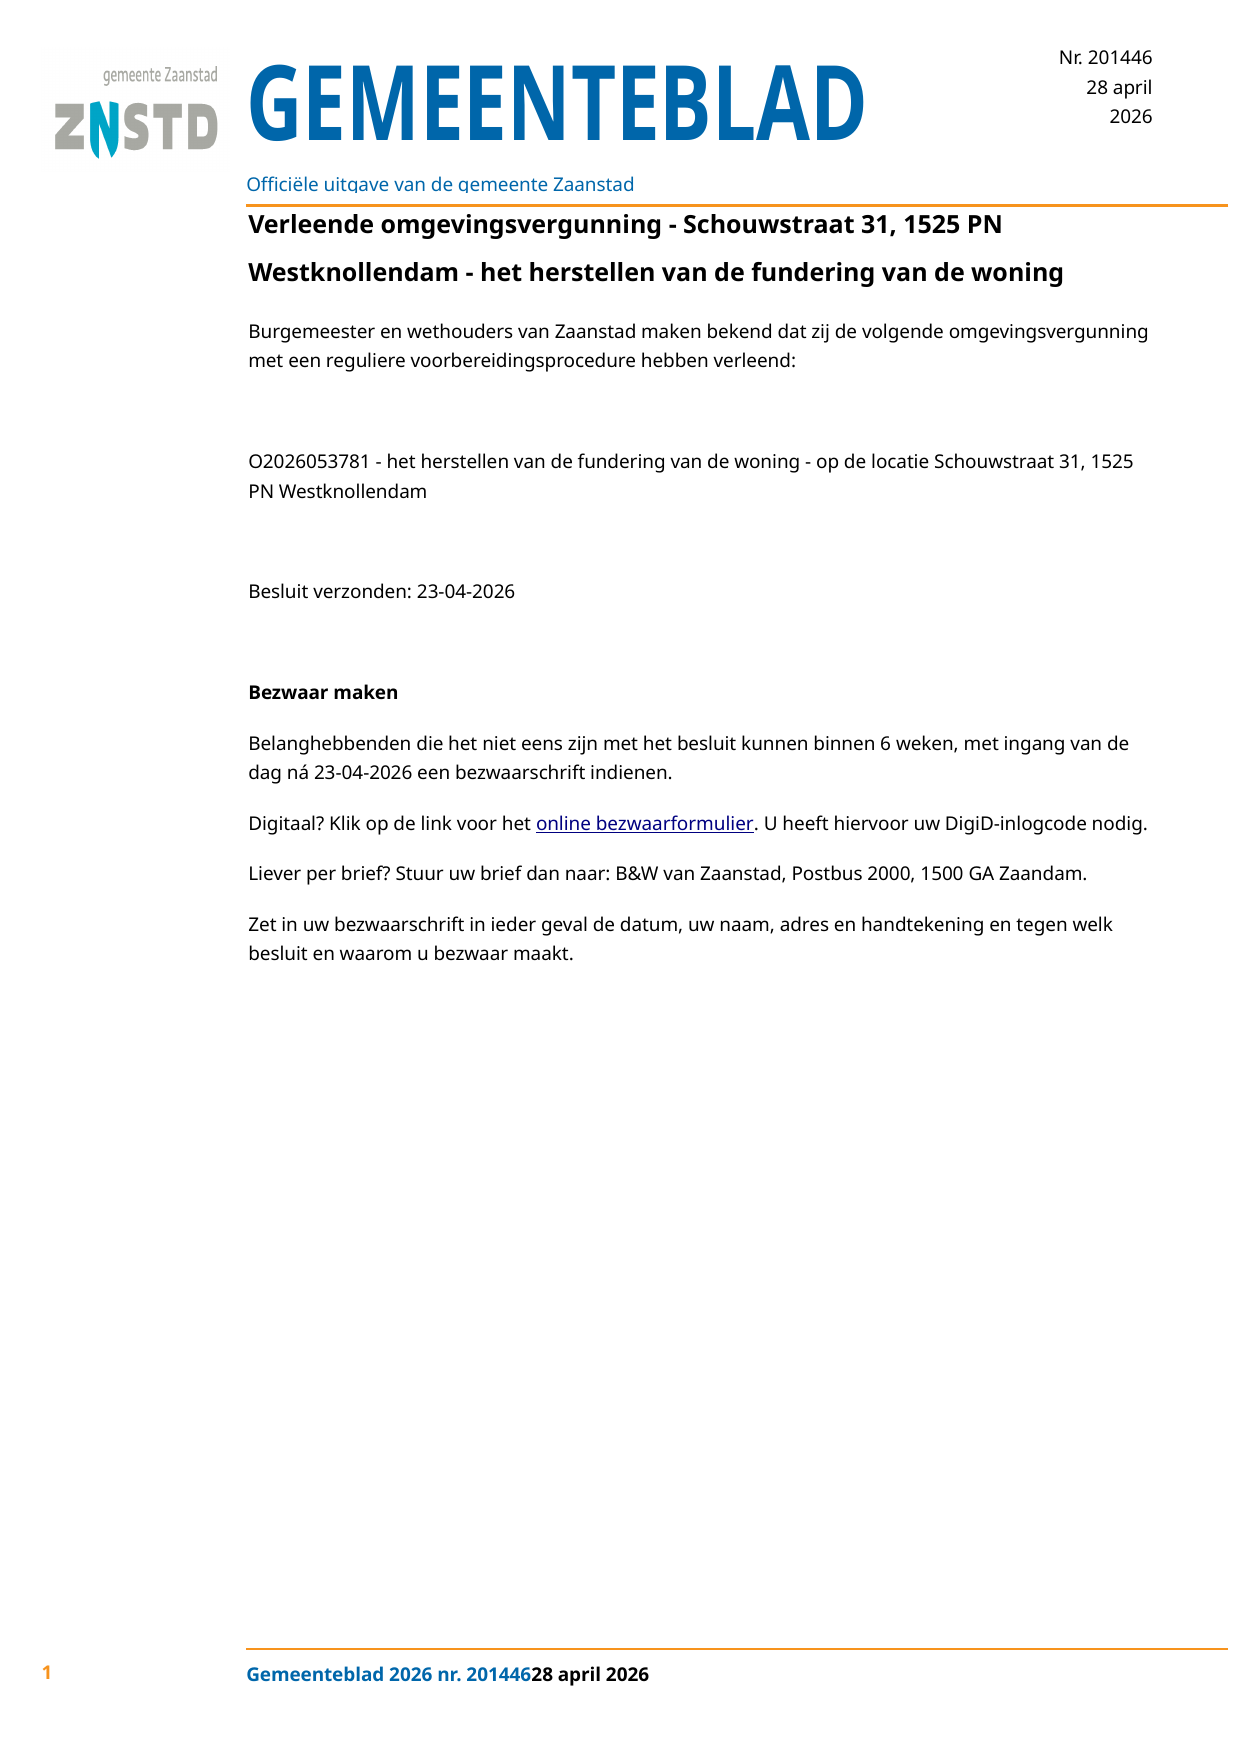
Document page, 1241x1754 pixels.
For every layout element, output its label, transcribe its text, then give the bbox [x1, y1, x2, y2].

text Liever per brief? Stuur uw brief dan naar: B&W van Zaanstad, Postbus 2000, 1500 GA Zaandam. [248, 860, 1152, 886]
picture [41, 47, 231, 172]
text Zet in uw bezwaarschrift in ieder geval de datum, uw naam, adres en handtekening en tegen welk besluit en waarom u bezwaar maakt. [248, 911, 1152, 966]
text Digitaal? Klik op de link voor het online bezwaarformulier. U heeft hiervoor uw DigiD-inlogcode nodig. [248, 810, 1152, 836]
text Verleende omgevingsvergunning - Schouwstraat 31, 1525 PN Westknollendam - het herstellen van de fundering van de woning [248, 207, 1152, 288]
text O2026053781 - het herstellen van de fundering van de woning - op de locatie Schouwstraat 31, 1525 PN Westknollendam [248, 448, 1152, 504]
text Besluit verzonden: 23-04-2026 [248, 579, 1152, 604]
text Belanghebbenden die het niet eens zijn met het besluit kunnen binnen 6 weken, met ingang van de dag ná 23-04-2026 een bezwaarschrift indienen. [248, 730, 1152, 785]
text Bezwaar maken [248, 679, 1152, 705]
text Burgemeester en wethouders van Zaanstad maken bekend dat zij de volgende omgevingsvergunning met een reguliere voorbereidingsprocedure hebben verleend: [248, 318, 1152, 373]
